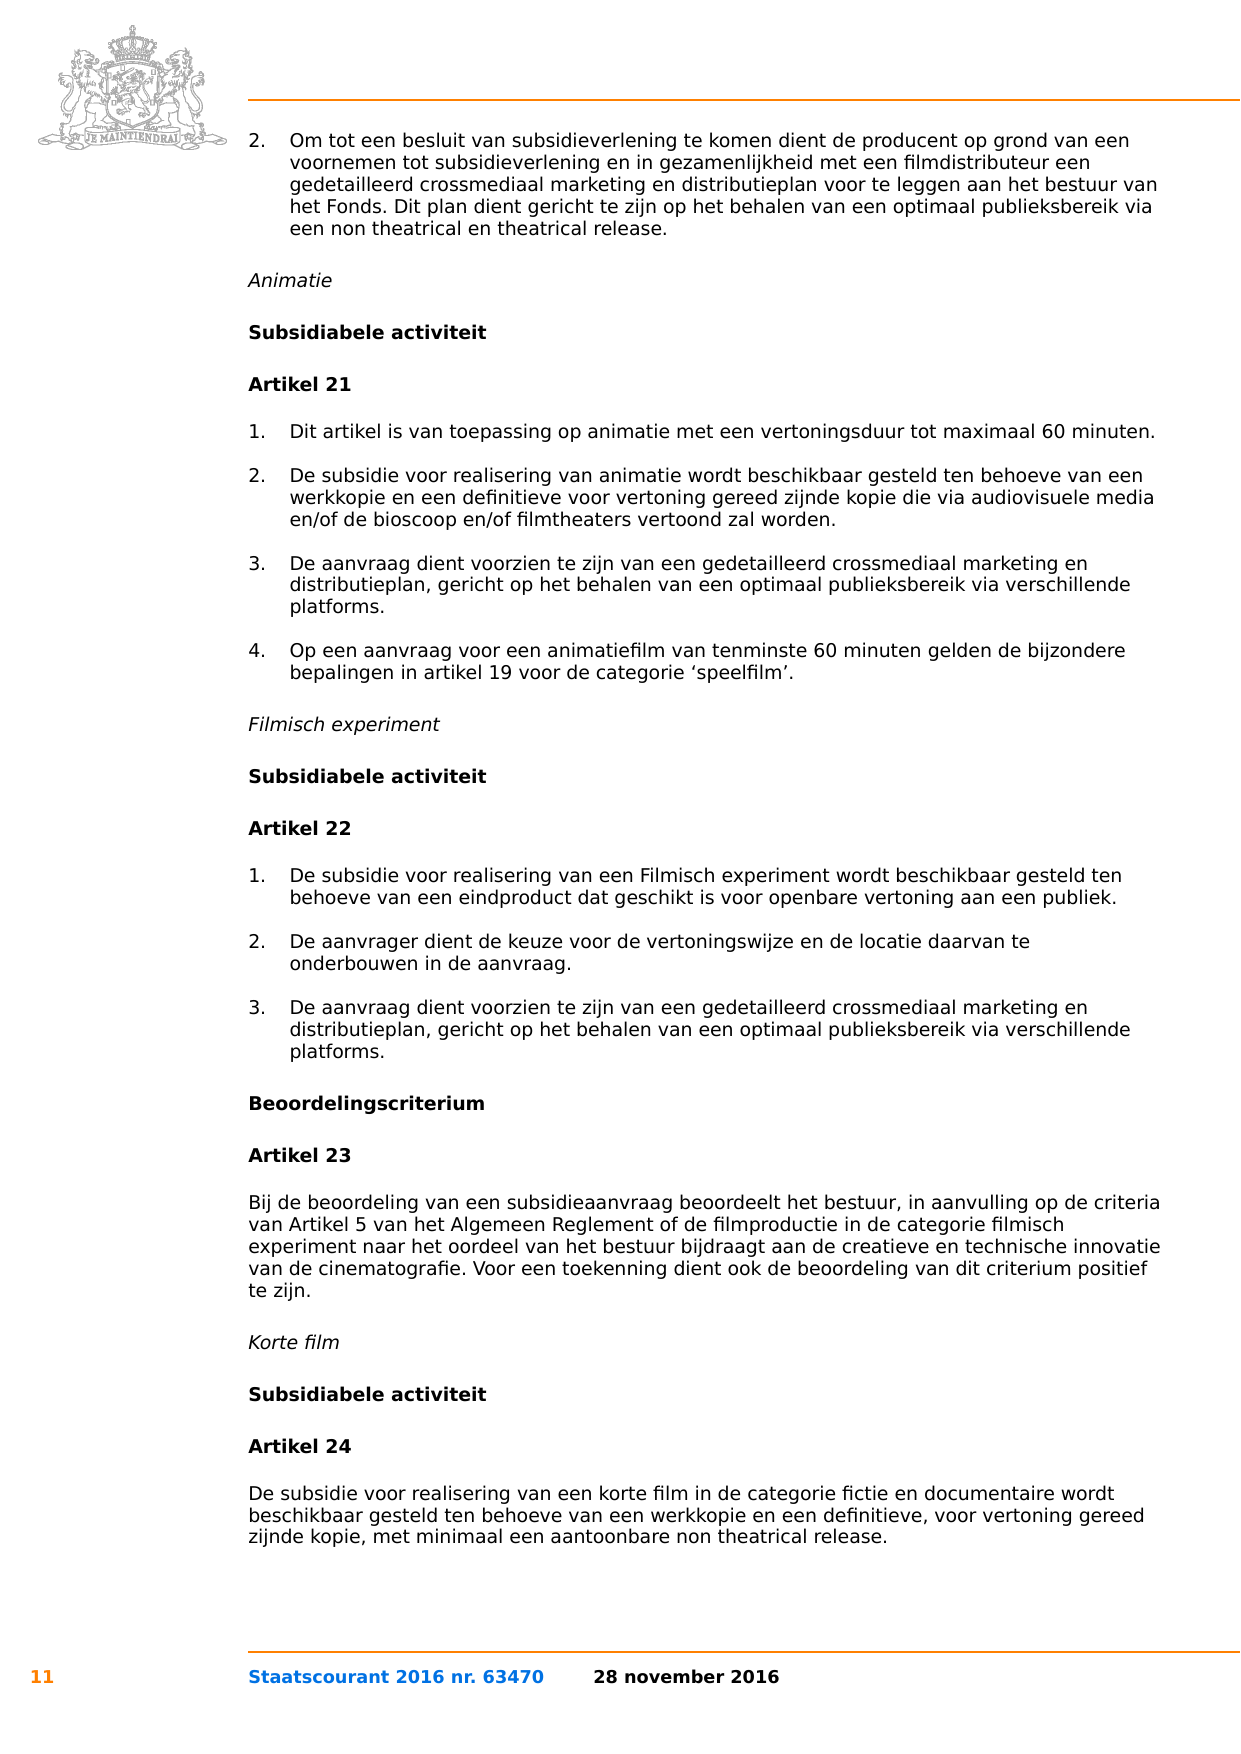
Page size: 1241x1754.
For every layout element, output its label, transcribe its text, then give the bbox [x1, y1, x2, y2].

text 2. De aanvrager dient de keuze voor de vertoningswijze en de locatie daarvan te onderbouwen in de aanvraag. [248, 931, 1163, 975]
picture [38, 25, 227, 150]
subtitle Artikel 24 [248, 1436, 1163, 1457]
subtitle Subsidiabele activiteit [248, 322, 1163, 344]
subtitle Subsidiabele activiteit [248, 1383, 1163, 1406]
text 1. Dit artikel is van toepassing op animatie met een vertoningsduur tot maximaal 60 minuten. [248, 421, 1163, 443]
text De subsidie voor realisering van een korte film in de categorie fictie en documentaire wordt beschikbaar gesteld ten behoeve van een werkkopie en een definitieve, voor vertoning gereed zijnde kopie, met minimaal een aantoonbare non theatrical release. [248, 1482, 1163, 1548]
subtitle Korte film [248, 1332, 1163, 1353]
text 4. Op een aanvraag voor een animatiefilm van tenminste 60 minuten gelden de bijzondere bepalingen in artikel 19 voor de categorie ‘speelfilm’. [248, 640, 1163, 684]
text 3. De aanvraag dient voorzien te zijn van een gedetailleerd crossmediaal marketing en distributieplan, gericht op het behalen van een optimaal publieksbereik via verschillende platforms. [248, 552, 1163, 618]
subtitle Beoordelingscriterium [248, 1093, 1163, 1115]
text 2. De subsidie voor realisering van animatie wordt beschikbaar gesteld ten behoeve van een werkkopie en een definitieve voor vertoning gereed zijnde kopie die via audiovisuele media en/of de bioscoop en/of filmtheaters vertoond zal worden. [248, 464, 1163, 531]
subtitle Subsidiabele activiteit [248, 766, 1163, 788]
text Bij de beoordeling van een subsidieaanvraag beoordeelt het bestuur, in aanvulling op de criteria van Artikel 5 van het Algemeen Reglement of de filmproductie in de categorie filmisch experiment naar het oordeel van het bestuur bijdraagt aan de creatieve en technische innovatie van de cinematografie. Voor een toekenning dient ook de beoordeling van dit criterium positief te zijn. [248, 1192, 1163, 1302]
subtitle Animatie [248, 270, 1163, 292]
text 2. Om tot een besluit van subsidieverlening te komen dient de producent op grond van een voornemen tot subsidieverlening en in gezamenlijkheid met een filmdistributeur een gedetailleerd crossmediaal marketing en distributieplan voor te leggen aan het bestuur van het Fonds. Dit plan dient gericht te zijn op het behalen van een optimaal publieksbereik via een non theatrical en theatrical release. [248, 130, 1163, 240]
subtitle Artikel 22 [248, 818, 1163, 840]
subtitle Filmisch experiment [248, 714, 1163, 736]
subtitle Artikel 23 [248, 1145, 1163, 1167]
text 3. De aanvraag dient voorzien te zijn van een gedetailleerd crossmediaal marketing en distributieplan, gericht op het behalen van een optimaal publieksbereik via verschillende platforms. [248, 997, 1163, 1063]
subtitle Artikel 21 [248, 374, 1163, 396]
text 1. De subsidie voor realisering van een Filmisch experiment wordt beschikbaar gesteld ten behoeve van een eindproduct dat geschikt is voor openbare vertoning aan een publiek. [248, 865, 1163, 909]
